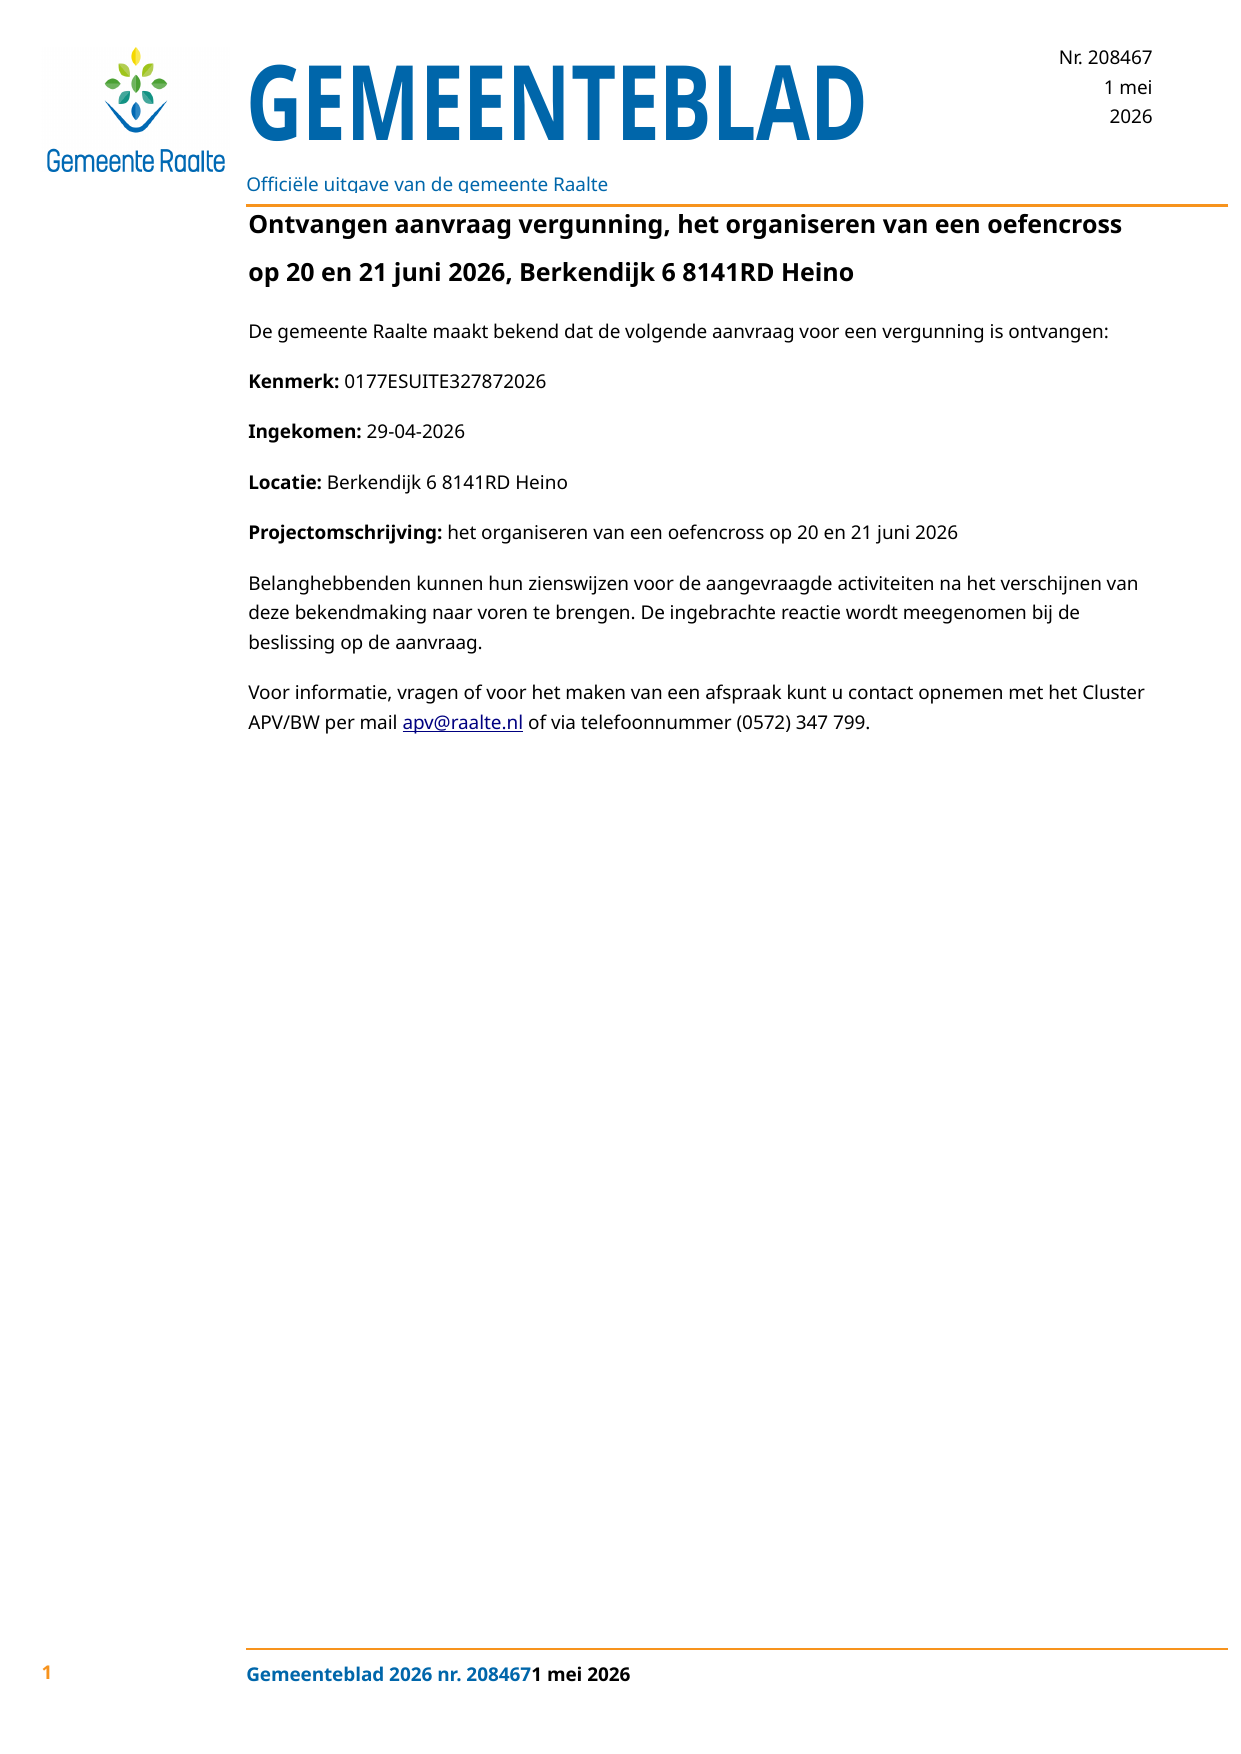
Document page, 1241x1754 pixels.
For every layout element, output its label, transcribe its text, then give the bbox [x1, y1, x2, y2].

text Kenmerk: 0177ESUITE327872026 [248, 368, 1152, 394]
text Projectomschrijving: het organiseren van een oefencross op 20 en 21 juni 2026 [248, 519, 1152, 545]
picture [41, 47, 231, 172]
text Ingekomen: 29-04-2026 [248, 419, 1152, 444]
text Ontvangen aanvraag vergunning, het organiseren van een oefencross op 20 en 21 juni 2026, Berkendijk 6 8141RD Heino [248, 207, 1152, 288]
text Voor informatie, vragen of voor het maken van een afspraak kunt u contact opnemen met het Cluster APV/BW per mail apv@raalte.nl of via telefoonnummer (0572) 347 799. [248, 679, 1152, 735]
text De gemeente Raalte maakt bekend dat de volgende aanvraag voor een vergunning is ontvangen: [248, 318, 1152, 344]
text Locatie: Berkendijk 6 8141RD Heino [248, 469, 1152, 495]
text Belanghebbenden kunnen hun zienswijzen voor de aangevraagde activiteiten na het verschijnen van deze bekendmaking naar voren te brengen. De ingebrachte reactie wordt meegenomen bij de beslissing op de aanvraag. [248, 570, 1152, 655]
